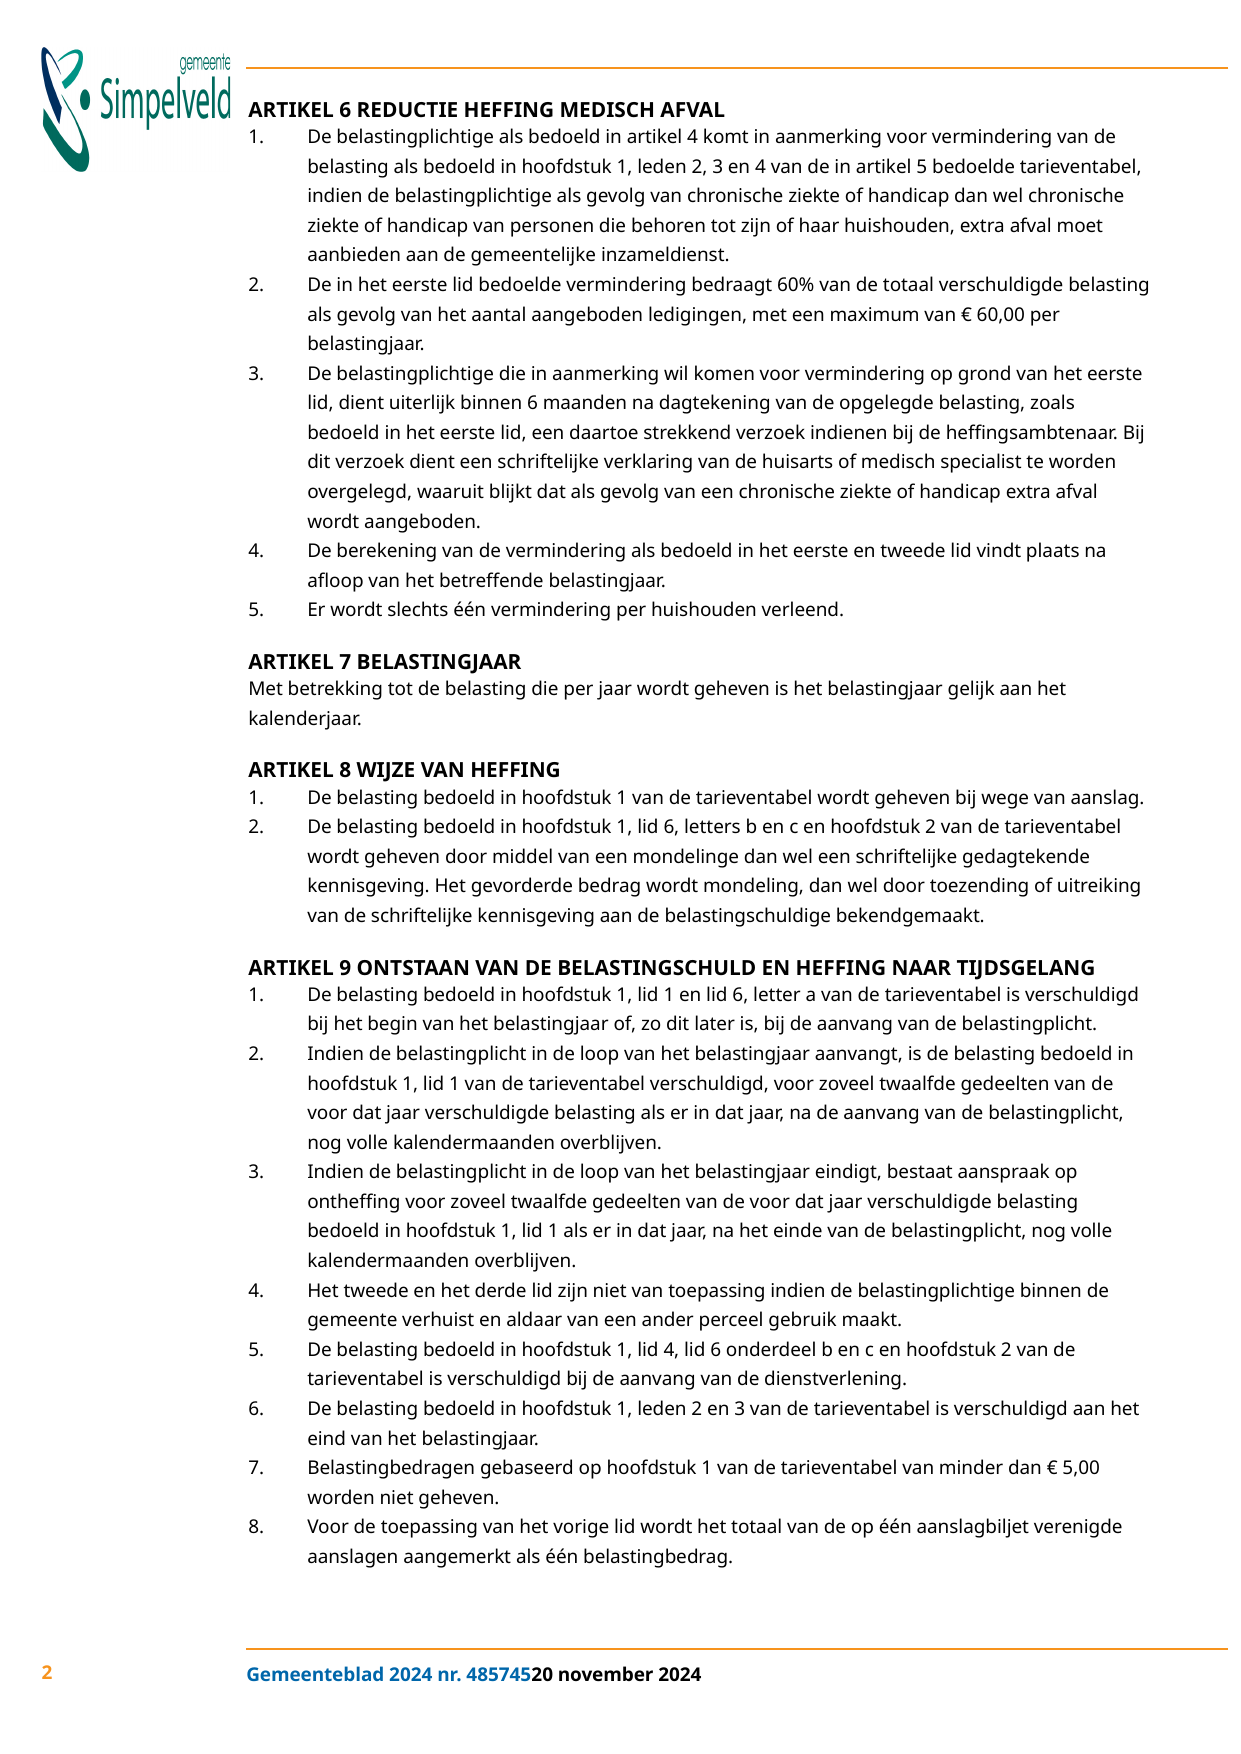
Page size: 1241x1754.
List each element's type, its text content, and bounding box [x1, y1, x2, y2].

list De belasting bedoeld in hoofdstuk 1 van de tarieventabel wordt geheven bij wege van aanslag. [248, 784, 1152, 809]
text Met betrekking tot de belasting die per jaar wordt geheven is het belastingjaar gelijk aan het kalenderjaar. [248, 675, 1152, 731]
list Het tweede en het derde lid zijn niet van toepassing indien de belastingplichtige binnen de gemeente verhuist en aldaar van een ander perceel gebruik maakt. [248, 1277, 1152, 1332]
picture [41, 47, 231, 172]
list De belasting bedoeld in hoofdstuk 1, lid 4, lid 6 onderdeel b en c en hoofdstuk 2 van de tarieventabel is verschuldigd bij de aanvang van de dienstverlening. [248, 1336, 1152, 1391]
text ARTIKEL 7 BELASTINGJAAR [248, 647, 1152, 675]
list Er wordt slechts één vermindering per huishouden verleend. [248, 597, 1152, 622]
list De belastingplichtige als bedoeld in artikel 4 komt in aanmerking voor vermindering van de belasting als bedoeld in hoofdstuk 1, leden 2, 3 en 4 van de in artikel 5 bedoelde tarieventabel, indien de belastingplichtige als gevolg van chronische ziekte of handicap dan wel chronische ziekte of handicap van personen die behoren tot zijn of haar huishouden, extra afval moet aanbieden aan de gemeentelijke inzameldienst. [248, 123, 1152, 267]
list De in het eerste lid bedoelde vermindering bedraagt 60% van de totaal verschuldigde belasting als gevolg van het aantal aangeboden ledigingen, met een maximum van € 60,00 per belastingjaar. [248, 271, 1152, 356]
list De belasting bedoeld in hoofdstuk 1, leden 2 en 3 van de tarieventabel is verschuldigd aan het eind van het belastingjaar. [248, 1395, 1152, 1451]
list De belasting bedoeld in hoofdstuk 1, lid 1 en lid 6, letter a van de tarieventabel is verschuldigd bij het begin van het belastingjaar of, zo dit later is, bij de aanvang van de belastingplicht. [248, 981, 1152, 1036]
list Indien de belastingplicht in de loop van het belastingjaar eindigt, bestaat aanspraak op ontheffing voor zoveel twaalfde gedeelten van de voor dat jaar verschuldigde belasting bedoeld in hoofdstuk 1, lid 1 als er in dat jaar, na het einde van de belastingplicht, nog volle kalendermaanden overblijven. [248, 1158, 1152, 1273]
text ARTIKEL 6 REDUCTIE HEFFING MEDISCH AFVAL [248, 95, 1152, 123]
list De berekening van de vermindering als bedoeld in het eerste en tweede lid vindt plaats na afloop van het betreffende belastingjaar. [248, 537, 1152, 593]
list De belastingplichtige die in aanmerking wil komen voor vermindering op grond van het eerste lid, dient uiterlijk binnen 6 maanden na dagtekening van de opgelegde belasting, zoals bedoeld in het eerste lid, een daartoe strekkend verzoek indienen bij de heffingsambtenaar. Bij dit verzoek dient een schriftelijke verklaring van de huisarts of medisch specialist te worden overgelegd, waaruit blijkt dat als gevolg van een chronische ziekte of handicap extra afval wordt aangeboden. [248, 360, 1152, 533]
list Indien de belastingplicht in de loop van het belastingjaar aanvangt, is de belasting bedoeld in hoofdstuk 1, lid 1 van de tarieventabel verschuldigd, voor zoveel twaalfde gedeelten van de voor dat jaar verschuldigde belasting als er in dat jaar, na de aanvang van de belastingplicht, nog volle kalendermaanden overblijven. [248, 1040, 1152, 1155]
list Belastingbedragen gebaseerd op hoofdstuk 1 van de tarieventabel van minder dan € 5,00 worden niet geheven. [248, 1454, 1152, 1510]
text ARTIKEL 9 ONTSTAAN VAN DE BELASTINGSCHULD EN HEFFING NAAR TIJDSGELANG [248, 953, 1152, 981]
list De belasting bedoeld in hoofdstuk 1, lid 6, letters b en c en hoofdstuk 2 van de tarieventabel wordt geheven door middel van een mondelinge dan wel een schriftelijke gedagtekende kennisgeving. Het gevorderde bedrag wordt mondeling, dan wel door toezending of uitreiking van de schriftelijke kennisgeving aan de belastingschuldige bekendgemaakt. [248, 813, 1152, 928]
list Voor de toepassing van het vorige lid wordt het totaal van de op één aanslagbiljet verenigde aanslagen aangemerkt als één belastingbedrag. [248, 1513, 1152, 1569]
text ARTIKEL 8 WIJZE VAN HEFFING [248, 755, 1152, 784]
